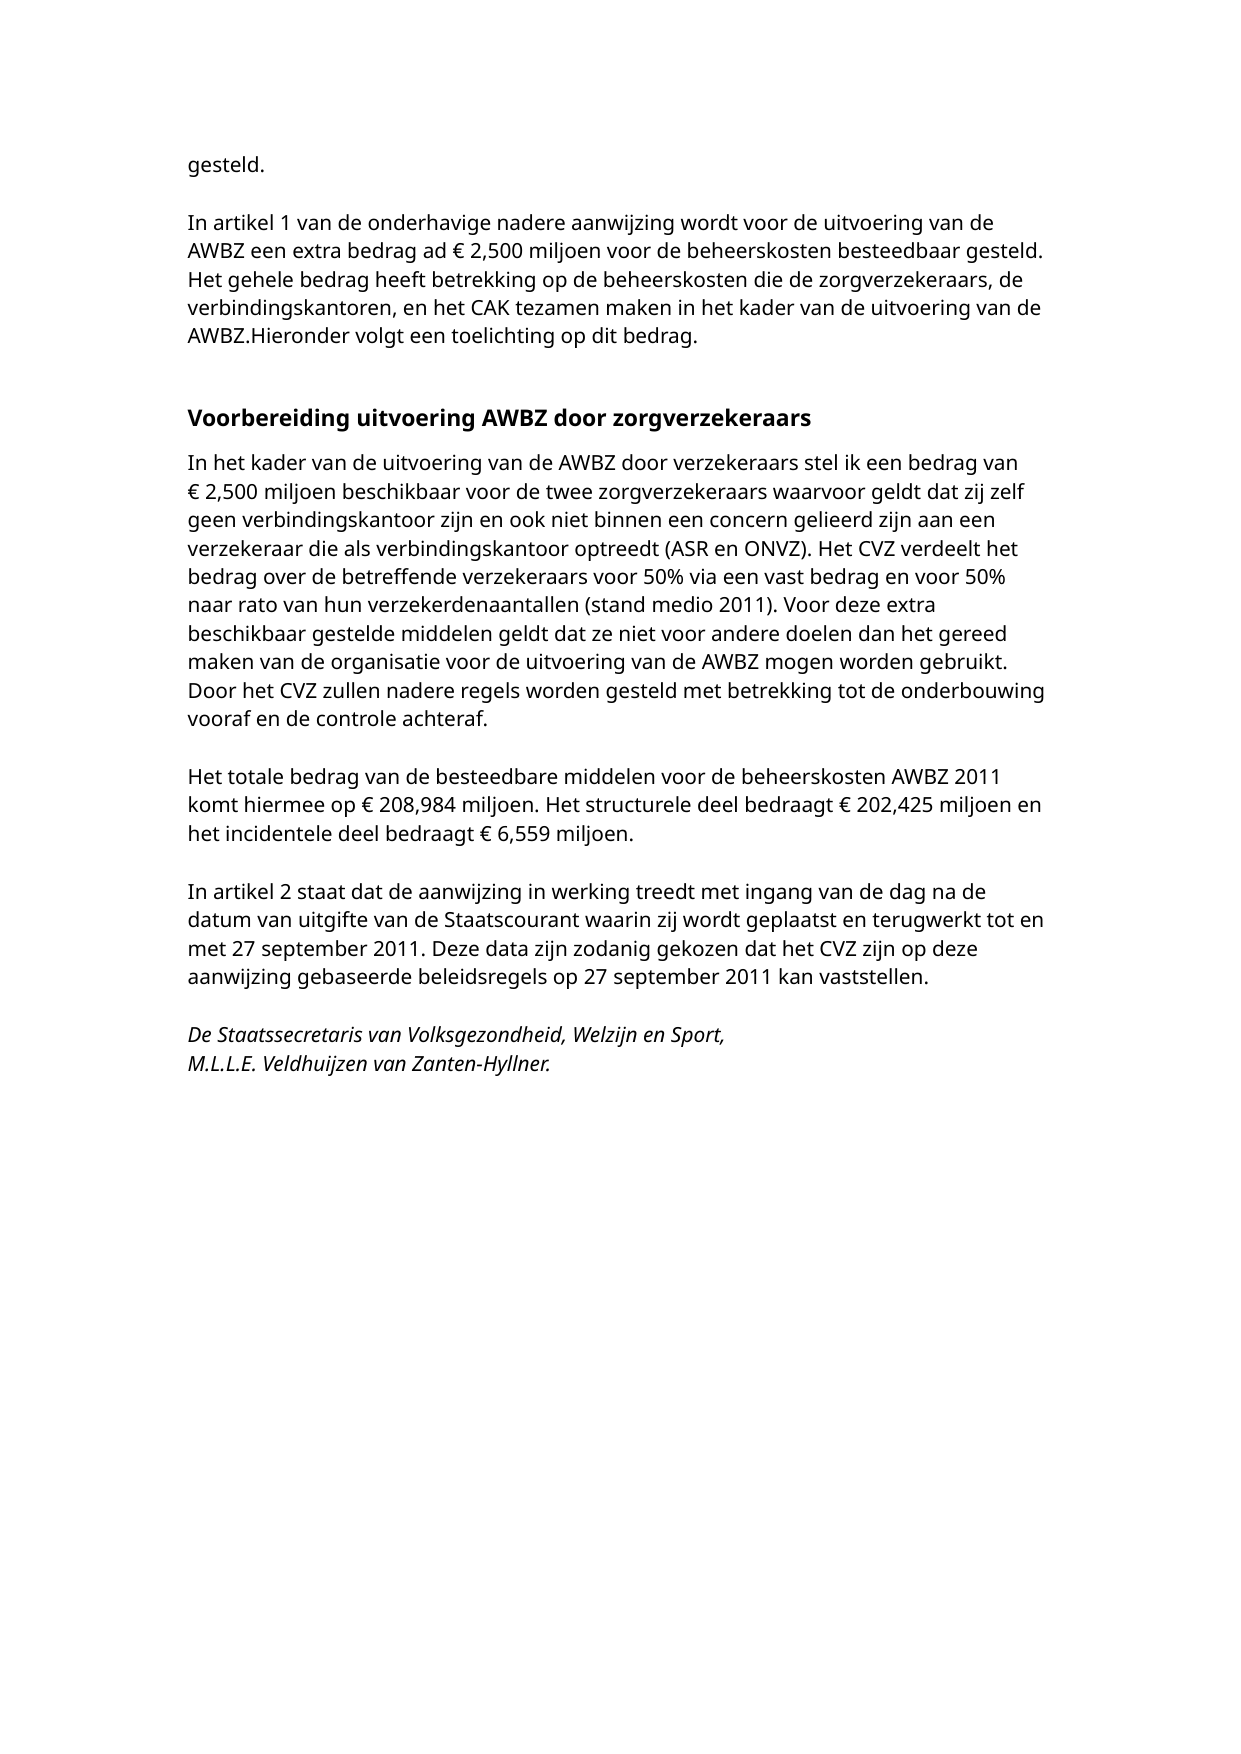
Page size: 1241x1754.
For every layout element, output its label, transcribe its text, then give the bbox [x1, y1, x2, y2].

text gesteld. [187, 150, 1053, 178]
subtitle Voorbereiding uitvoering AWBZ door zorgverzekeraars [187, 402, 1053, 433]
text De Staatssecretaris van Volksgezondheid, Welzijn en Sport, [187, 1020, 1053, 1049]
text In het kader van de uitvoering van de AWBZ door verzekeraars stel ik een bedrag van € 2,500 miljoen beschikbaar voor de twee zorgverzekeraars waarvoor geldt dat zij zelf geen verbindingskantoor zijn en ook niet binnen een concern gelieerd zijn aan een verzekeraar die als verbindingskantoor optreedt (ASR en ONVZ). Het CVZ verdeelt het bedrag over de betreffende verzekeraars voor 50% via een vast bedrag en voor 50% naar rato van hun verzekerdenaantallen (stand medio 2011). Voor deze extra beschikbaar gestelde middelen geldt dat ze niet voor andere doelen dan het gereed maken van de organisatie voor de uitvoering van de AWBZ mogen worden gebruikt. Door het CVZ zullen nadere regels worden gesteld met betrekking tot de onderbouwing vooraf en de controle achteraf. [187, 448, 1053, 733]
text Het totale bedrag van de besteedbare middelen voor de beheerskosten AWBZ 2011 komt hiermee op € 208,984 miljoen. Het structurele deel bedraagt € 202,425 miljoen en het incidentele deel bedraagt € 6,559 miljoen. [187, 762, 1053, 847]
text M.L.L.E. Veldhuijzen van Zanten-Hyllner. [187, 1049, 1053, 1077]
text In artikel 1 van de onderhavige nadere aanwijzing wordt voor de uitvoering van de AWBZ een extra bedrag ad € 2,500 miljoen voor de beheerskosten besteedbaar gesteld. Het gehele bedrag heeft betrekking op de beheerskosten die de zorgverzekeraars, de verbindingskantoren, en het CAK tezamen maken in het kader van de uitvoering van de AWBZ.Hieronder volgt een toelichting op dit bedrag. [187, 208, 1053, 350]
text In artikel 2 staat dat de aanwijzing in werking treedt met ingang van de dag na de datum van uitgifte van de Staatscourant waarin zij wordt geplaatst en terugwerkt tot en met 27 september 2011. Deze data zijn zodanig gekozen dat het CVZ zijn op deze aanwijzing gebaseerde beleidsregels op 27 september 2011 kan vaststellen. [187, 877, 1053, 991]
